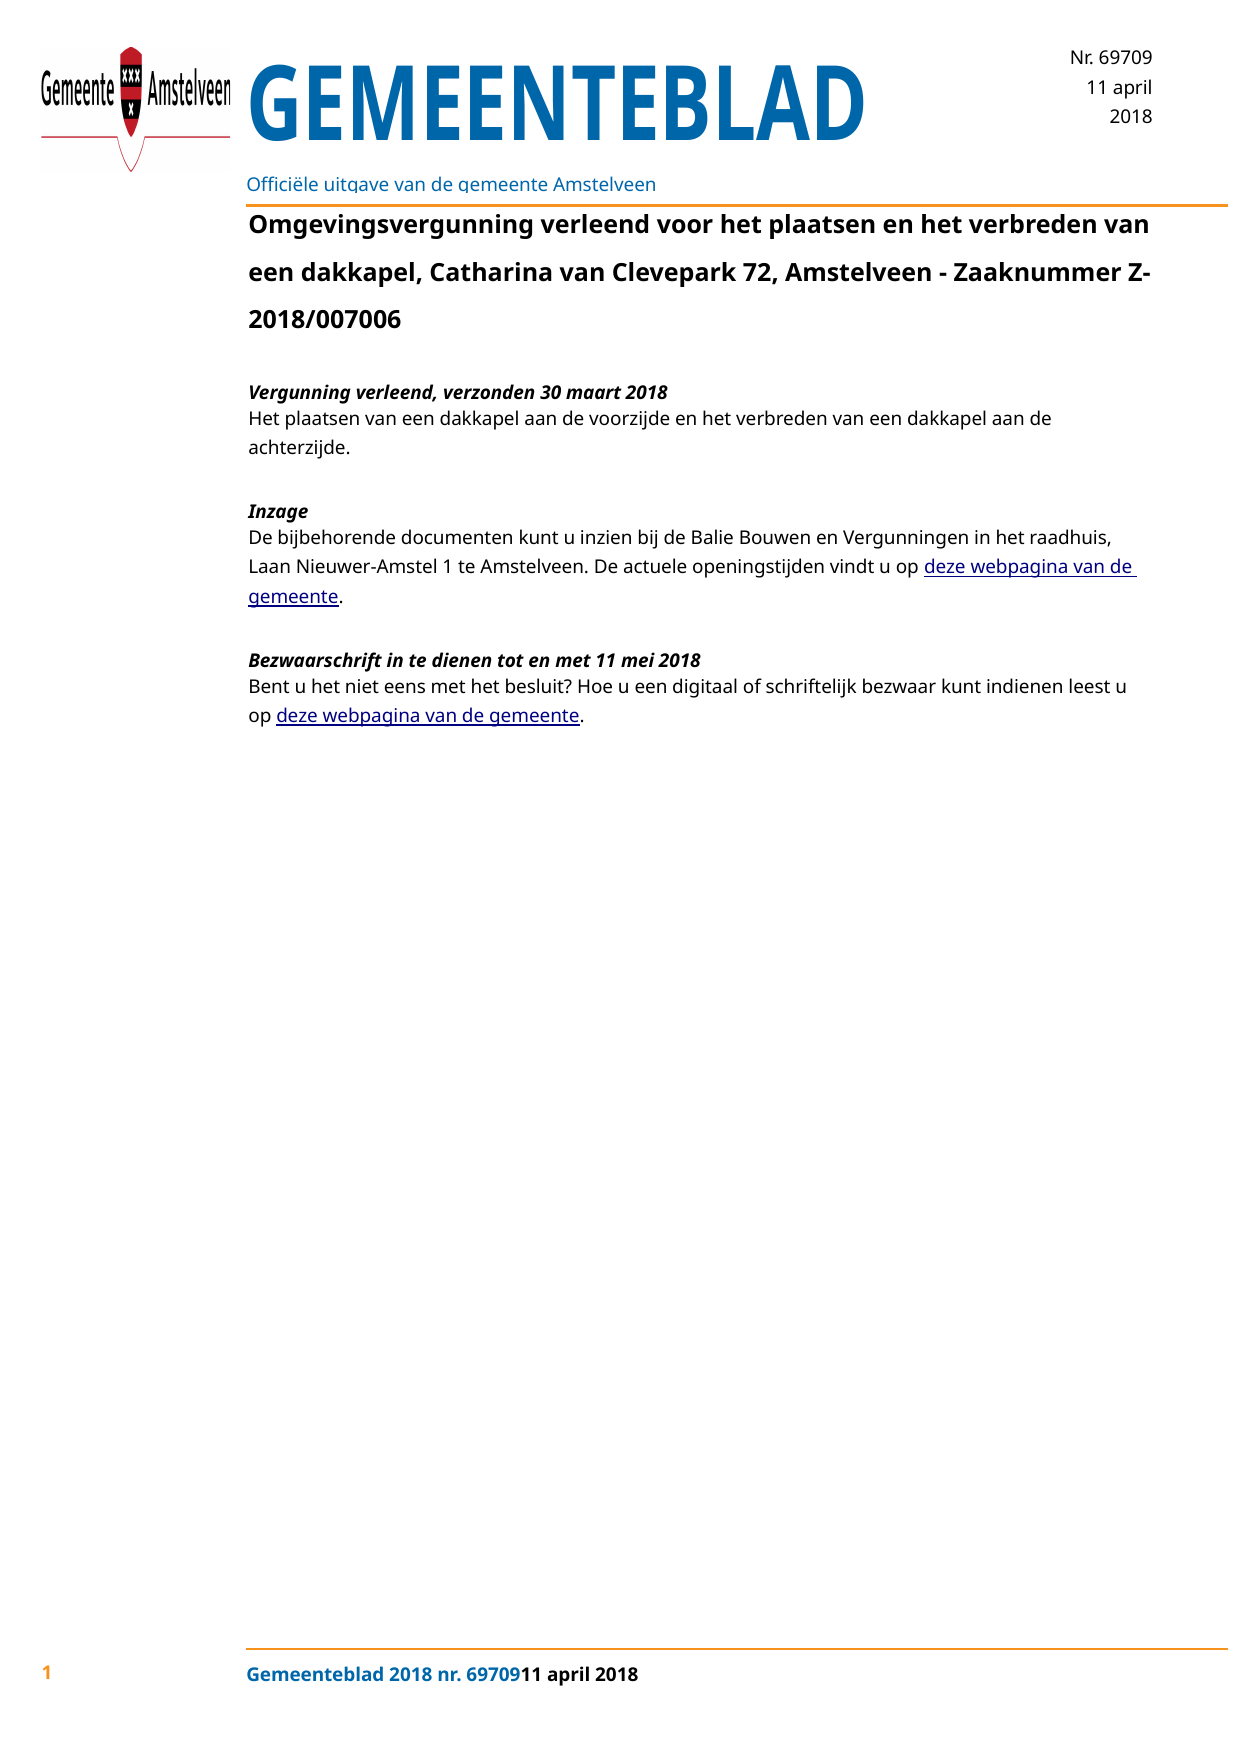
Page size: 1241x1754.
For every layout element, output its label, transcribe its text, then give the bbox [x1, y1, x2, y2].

text Omgevingsvergunning verleend voor het plaatsen en het verbreden van een dakkapel, Catharina van Clevepark 72, Amstelveen - Zaaknummer Z-2018/007006 [248, 207, 1152, 336]
text Vergunning verleend, verzonden 30 maart 2018 [248, 379, 1152, 405]
text Bent u het niet eens met het besluit? Hoe u een digitaal of schriftelijk bezwaar kunt indienen leest u op deze webpagina van de gemeente. [248, 673, 1152, 728]
text Inzage [248, 498, 1152, 524]
text Bezwaarschrift in te dienen tot en met 11 mei 2018 [248, 647, 1152, 673]
text Het plaatsen van een dakkapel aan de voorzijde en het verbreden van een dakkapel aan de achterzijde. [248, 405, 1152, 460]
text De bijbehorende documenten kunt u inzien bij de Balie Bouwen en Vergunningen in het raadhuis, Laan Nieuwer-Amstel 1 te Amstelveen. De actuele openingstijden vindt u op deze webpagina van de gemeente. [248, 524, 1152, 609]
picture [41, 47, 231, 172]
